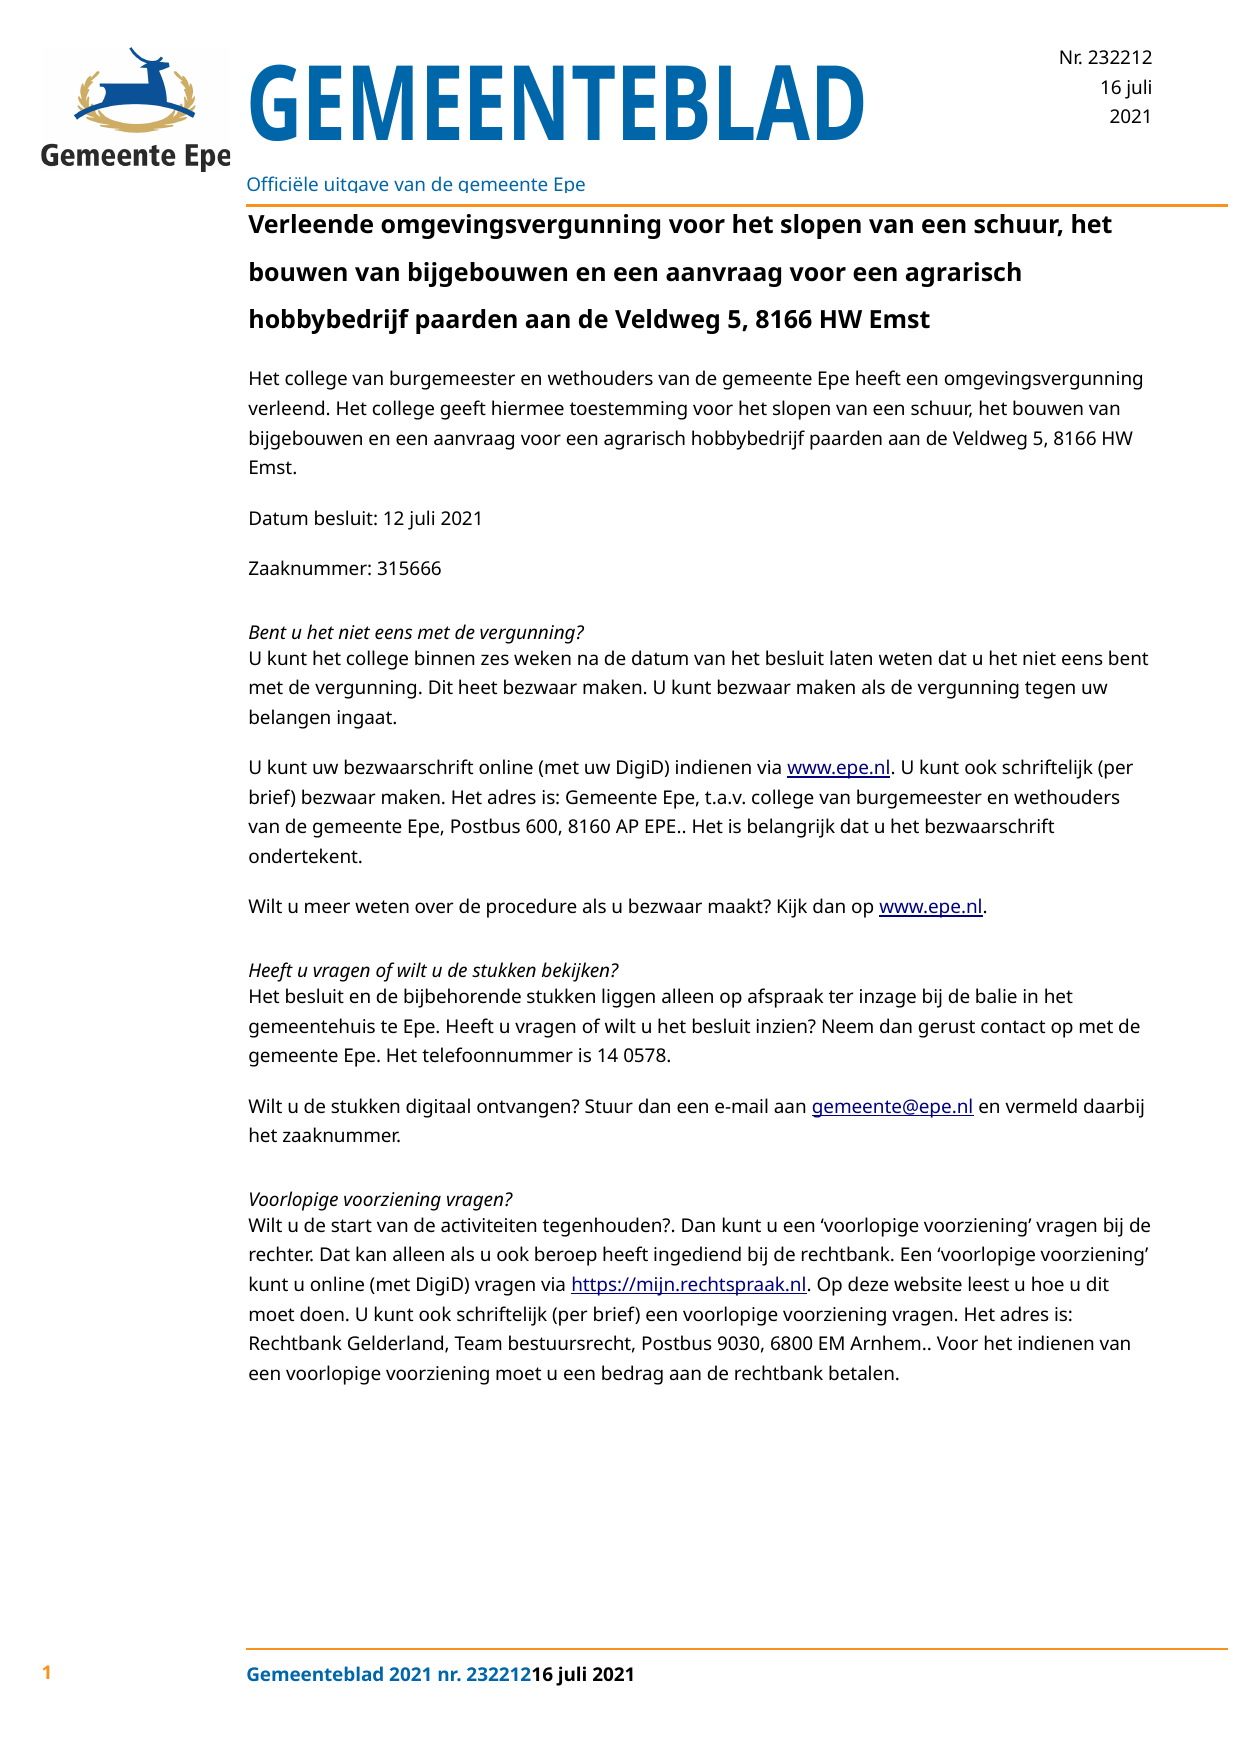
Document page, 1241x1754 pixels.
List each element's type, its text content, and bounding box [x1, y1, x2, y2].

text Bent u het niet eens met de vergunning? [248, 619, 1152, 645]
text Datum besluit: 12 juli 2021 [248, 505, 1152, 530]
text Wilt u de stukken digitaal ontvangen? Stuur dan een e-mail aan gemeente@epe.nl en vermeld daarbij het zaaknummer. [248, 1093, 1152, 1148]
text Wilt u meer weten over de procedure als u bezwaar maakt? Kijk dan op www.epe.nl. [248, 893, 1152, 919]
text Heeft u vragen of wilt u de stukken bekijken? [248, 957, 1152, 983]
text U kunt het college binnen zes weken na de datum van het besluit laten weten dat u het niet eens bent met de vergunning. Dit heet bezwaar maken. U kunt bezwaar maken als de vergunning tegen uw belangen ingaat. [248, 645, 1152, 730]
text Wilt u de start van de activiteiten tegenhouden?. Dan kunt u een ‘voorlopige voorziening’ vragen bij de rechter. Dat kan alleen als u ook beroep heeft ingediend bij de rechtbank. Een ‘voorlopige voorziening’ kunt u online (met DigiD) vragen via https://mijn.rechtspraak.nl. Op deze website leest u hoe u dit moet doen. U kunt ook schriftelijk (per brief) een voorlopige voorziening vragen. Het adres is: Rechtbank Gelderland, Team bestuursrecht, Postbus 9030, 6800 EM Arnhem.. Voor het indienen van een voorlopige voorziening moet u een bedrag aan de rechtbank betalen. [248, 1212, 1152, 1386]
picture [41, 47, 231, 172]
text Voorlopige voorziening vragen? [248, 1186, 1152, 1212]
text Verleende omgevingsvergunning voor het slopen van een schuur, het bouwen van bijgebouwen en een aanvraag voor een agrarisch hobbybedrijf paarden aan de Veldweg 5, 8166 HW Emst [248, 207, 1152, 336]
text Het besluit en de bijbehorende stukken liggen alleen op afspraak ter inzage bij de balie in het gemeentehuis te Epe. Heeft u vragen of wilt u het besluit inzien? Neem dan gerust contact op met de gemeente Epe. Het telefoonnummer is 14 0578. [248, 983, 1152, 1068]
text Het college van burgemeester en wethouders van de gemeente Epe heeft een omgevingsvergunning verleend. Het college geeft hiermee toestemming voor het slopen van een schuur, het bouwen van bijgebouwen en een aanvraag voor een agrarisch hobbybedrijf paarden aan de Veldweg 5, 8166 HW Emst. [248, 366, 1152, 480]
text U kunt uw bezwaarschrift online (met uw DigiD) indienen via www.epe.nl. U kunt ook schriftelijk (per brief) bezwaar maken. Het adres is: Gemeente Epe, t.a.v. college van burgemeester en wethouders van de gemeente Epe, Postbus 600, 8160 AP EPE.. Het is belangrijk dat u het bezwaarschrift ondertekent. [248, 754, 1152, 869]
text Zaaknummer: 315666 [248, 555, 1152, 581]
